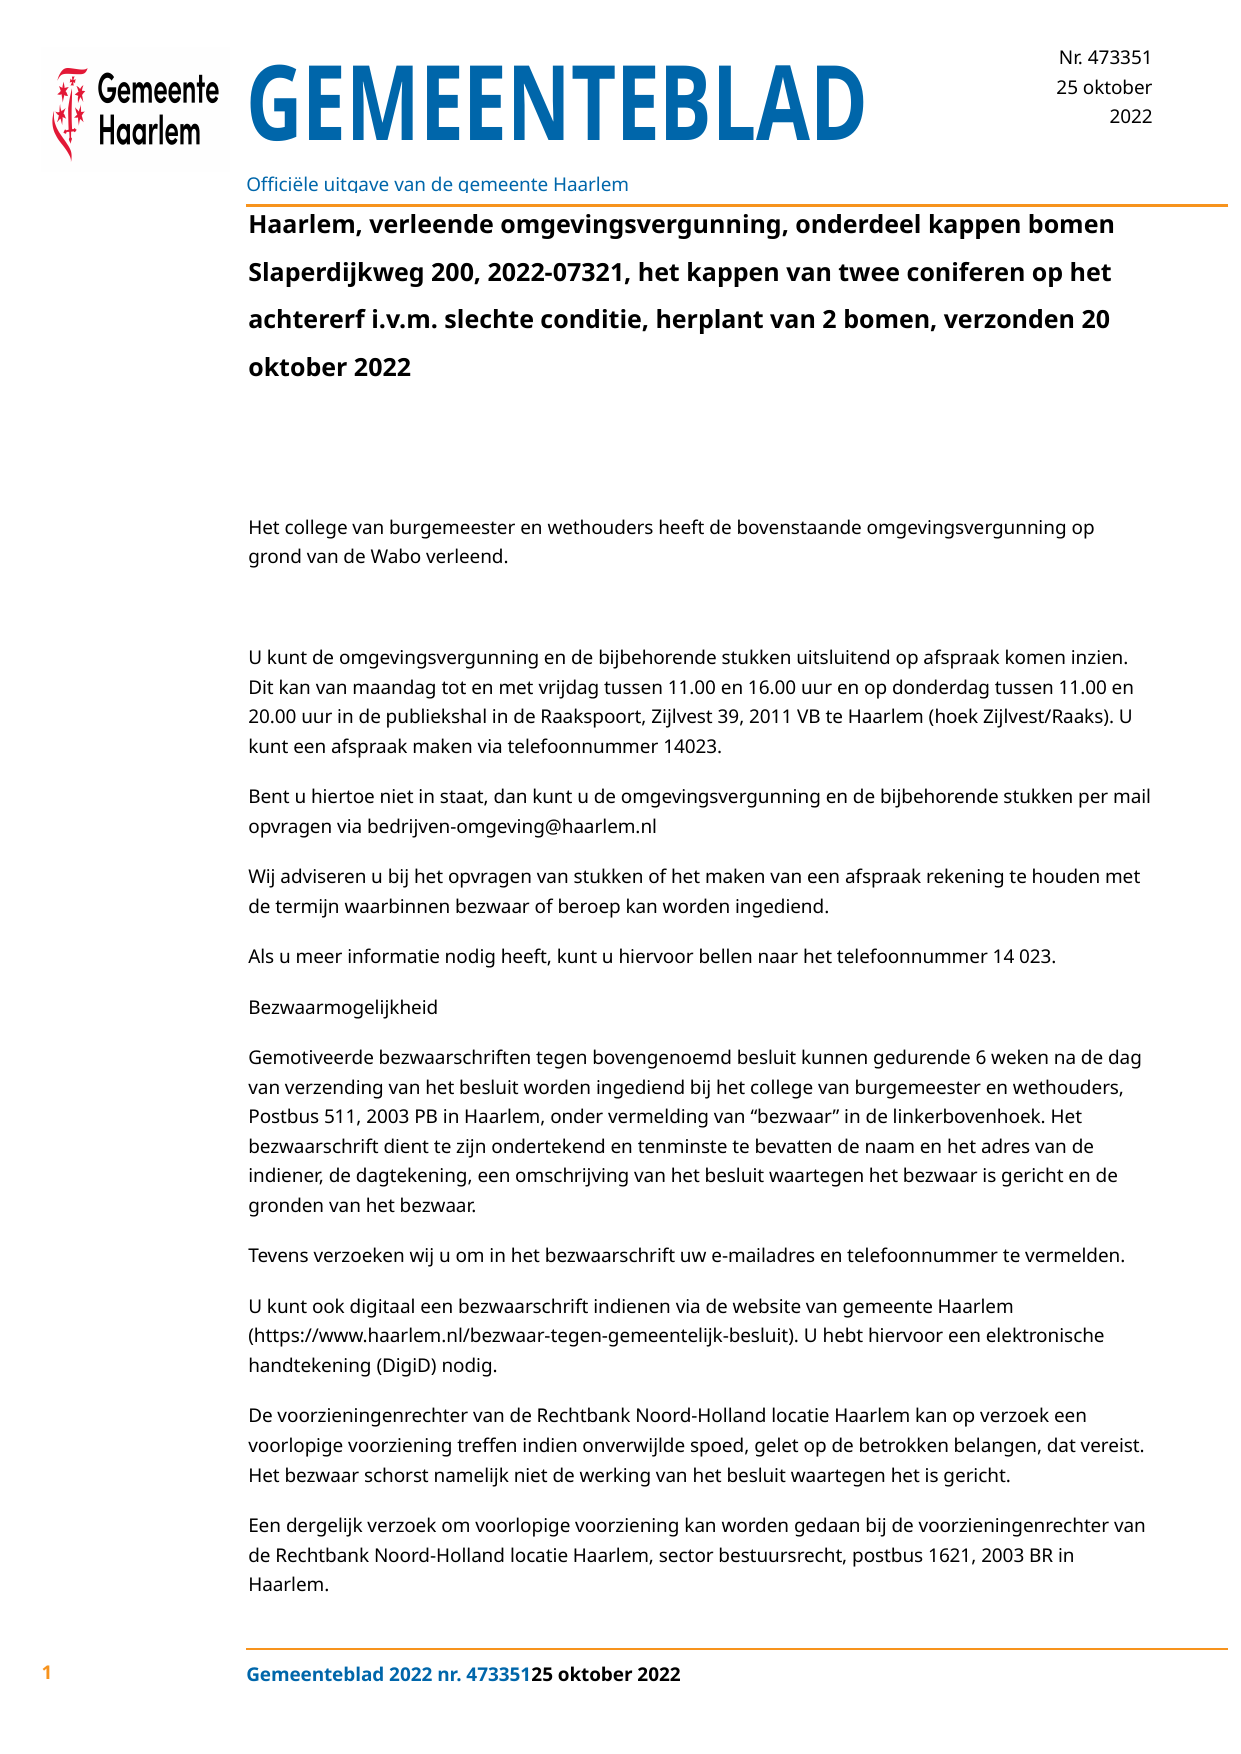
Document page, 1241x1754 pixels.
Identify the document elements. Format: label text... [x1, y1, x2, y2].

text Bent u hiertoe niet in staat, dan kunt u de omgevingsvergunning en de bijbehorende stukken per mail opvragen via bedrijven-omgeving@haarlem.nl [248, 783, 1152, 839]
text Als u meer informatie nodig heeft, kunt u hiervoor bellen naar het telefoonnummer 14 023. [248, 943, 1152, 969]
text De voorzieningenrechter van de Rechtbank Noord-Holland locatie Haarlem kan op verzoek een voorlopige voorziening treffen indien onverwijlde spoed, gelet op de betrokken belangen, dat vereist. Het bezwaar schorst namelijk niet de werking van het besluit waartegen het is gericht. [248, 1403, 1152, 1488]
text Bezwaarmogelijkheid [248, 994, 1152, 1020]
text U kunt ook digitaal een bezwaarschrift indienen via de website van gemeente Haarlem (https://www.haarlem.nl/bezwaar-tegen-gemeentelijk-besluit). U hebt hiervoor een elektronische handtekening (DigiD) nodig. [248, 1293, 1152, 1378]
picture [41, 47, 231, 172]
text Het college van burgemeester en wethouders heeft de bovenstaande omgevingsvergunning op grond van de Wabo verleend. [248, 514, 1152, 569]
text U kunt de omgevingsvergunning en de bijbehorende stukken uitsluitend op afspraak komen inzien. Dit kan van maandag tot en met vrijdag tussen 11.00 en 16.00 uur en op donderdag tussen 11.00 en 20.00 uur in de publiekshal in de Raakspoort, Zijlvest 39, 2011 VB te Haarlem (hoek Zijlvest/Raaks). U kunt een afspraak maken via telefoonnummer 14023. [248, 644, 1152, 759]
text Een dergelijk verzoek om voorlopige voorziening kan worden gedaan bij de voorzieningenrechter van de Rechtbank Noord-Holland locatie Haarlem, sector bestuursrecht, postbus 1621, 2003 BR in Haarlem. [248, 1512, 1152, 1597]
text Wij adviseren u bij het opvragen van stukken of het maken van een afspraak rekening te houden met de termijn waarbinnen bezwaar of beroep kan worden ingediend. [248, 863, 1152, 919]
text Gemotiveerde bezwaarschriften tegen bovengenoemd besluit kunnen gedurende 6 weken na de dag van verzending van het besluit worden ingediend bij het college van burgemeester en wethouders, Postbus 511, 2003 PB in Haarlem, onder vermelding van “bezwaar” in de linkerbovenhoek. Het bezwaarschrift dient te zijn ondertekend en tenminste te bevatten de naam en het adres van de indiener, de dagtekening, een omschrijving van het besluit waartegen het bezwaar is gericht en de gronden van het bezwaar. [248, 1044, 1152, 1218]
text Tevens verzoeken wij u om in het bezwaarschrift uw e-mailadres en telefoonnummer te vermelden. [248, 1243, 1152, 1268]
text Haarlem, verleende omgevingsvergunning, onderdeel kappen bomen Slaperdijkweg 200, 2022-07321, het kappen van twee coniferen op het achtererf i.v.m. slechte conditie, herplant van 2 bomen, verzonden 20 oktober 2022 [248, 207, 1152, 384]
